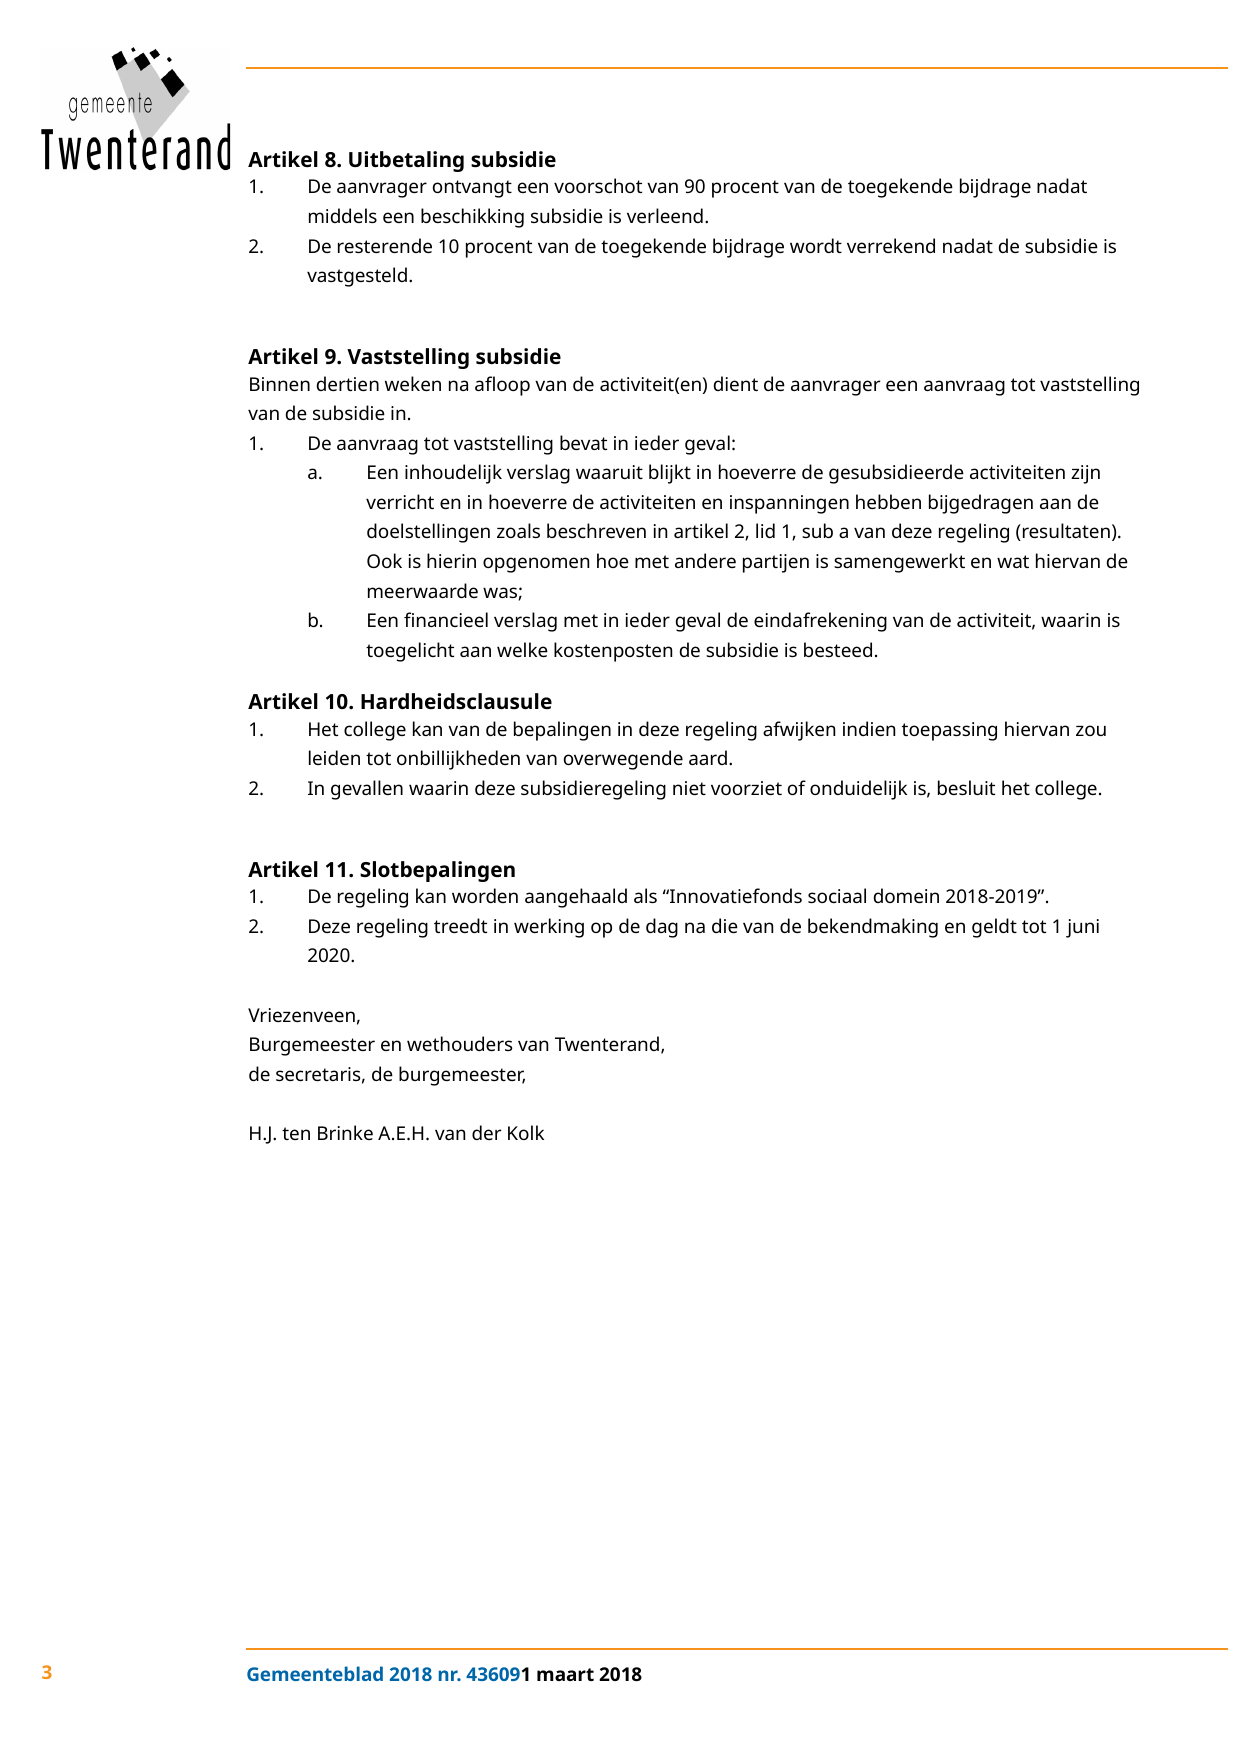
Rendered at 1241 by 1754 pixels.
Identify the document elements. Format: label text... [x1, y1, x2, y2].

list Een financieel verslag met in ieder geval de eindafrekening van de activiteit, waarin is toegelicht aan welke kostenposten de subsidie is besteed. [307, 607, 1152, 663]
list Deze regeling treedt in werking op de dag na die van de bekendmaking en geldt tot 1 juni 2020. [248, 913, 1152, 968]
list De aanvrager ontvangt een voorschot van 90 procent van de toegekende bijdrage nadat middels een beschikking subsidie is verleend. [248, 174, 1152, 229]
text Artikel 8. Uitbetaling subsidie [248, 145, 1152, 174]
text de secretaris, de burgemeester, [248, 1061, 1152, 1087]
list De aanvraag tot vaststelling bevat in ieder geval: [248, 430, 1152, 456]
text Artikel 10. Hardheidsclausule [248, 687, 1152, 716]
list In gevallen waarin deze subsidieregeling niet voorziet of onduidelijk is, besluit het college. [248, 775, 1152, 801]
text Vriezenveen, [248, 1002, 1152, 1028]
list Het college kan van de bepalingen in deze regeling afwijken indien toepassing hiervan zou leiden tot onbillijkheden van overwegende aard. [248, 716, 1152, 771]
text Artikel 9. Vaststelling subsidie [248, 342, 1152, 371]
text H.J. ten Brinke A.E.H. van der Kolk [248, 1120, 1152, 1146]
list Een inhoudelijk verslag waaruit blijkt in hoeverre de gesubsidieerde activiteiten zijn verricht en in hoeverre de activiteiten en inspanningen hebben bijgedragen aan de doelstellingen zoals beschreven in artikel 2, lid 1, sub a van deze regeling (resultaten). Ook is hierin opgenomen hoe met andere partijen is samengewerkt en wat hiervan de meerwaarde was; [307, 459, 1152, 604]
list De resterende 10 procent van de toegekende bijdrage wordt verrekend nadat de subsidie is vastgesteld. [248, 233, 1152, 288]
text Burgemeester en wethouders van Twenterand, [248, 1031, 1152, 1057]
text Binnen dertien weken na afloop van de activiteit(en) dient de aanvrager een aanvraag tot vaststelling van de subsidie in. [248, 371, 1152, 426]
picture [41, 47, 231, 172]
list De regeling kan worden aangehaald als “Innovatiefonds sociaal domein 2018-2019”. [248, 883, 1152, 909]
text Artikel 11. Slotbepalingen [248, 855, 1152, 883]
